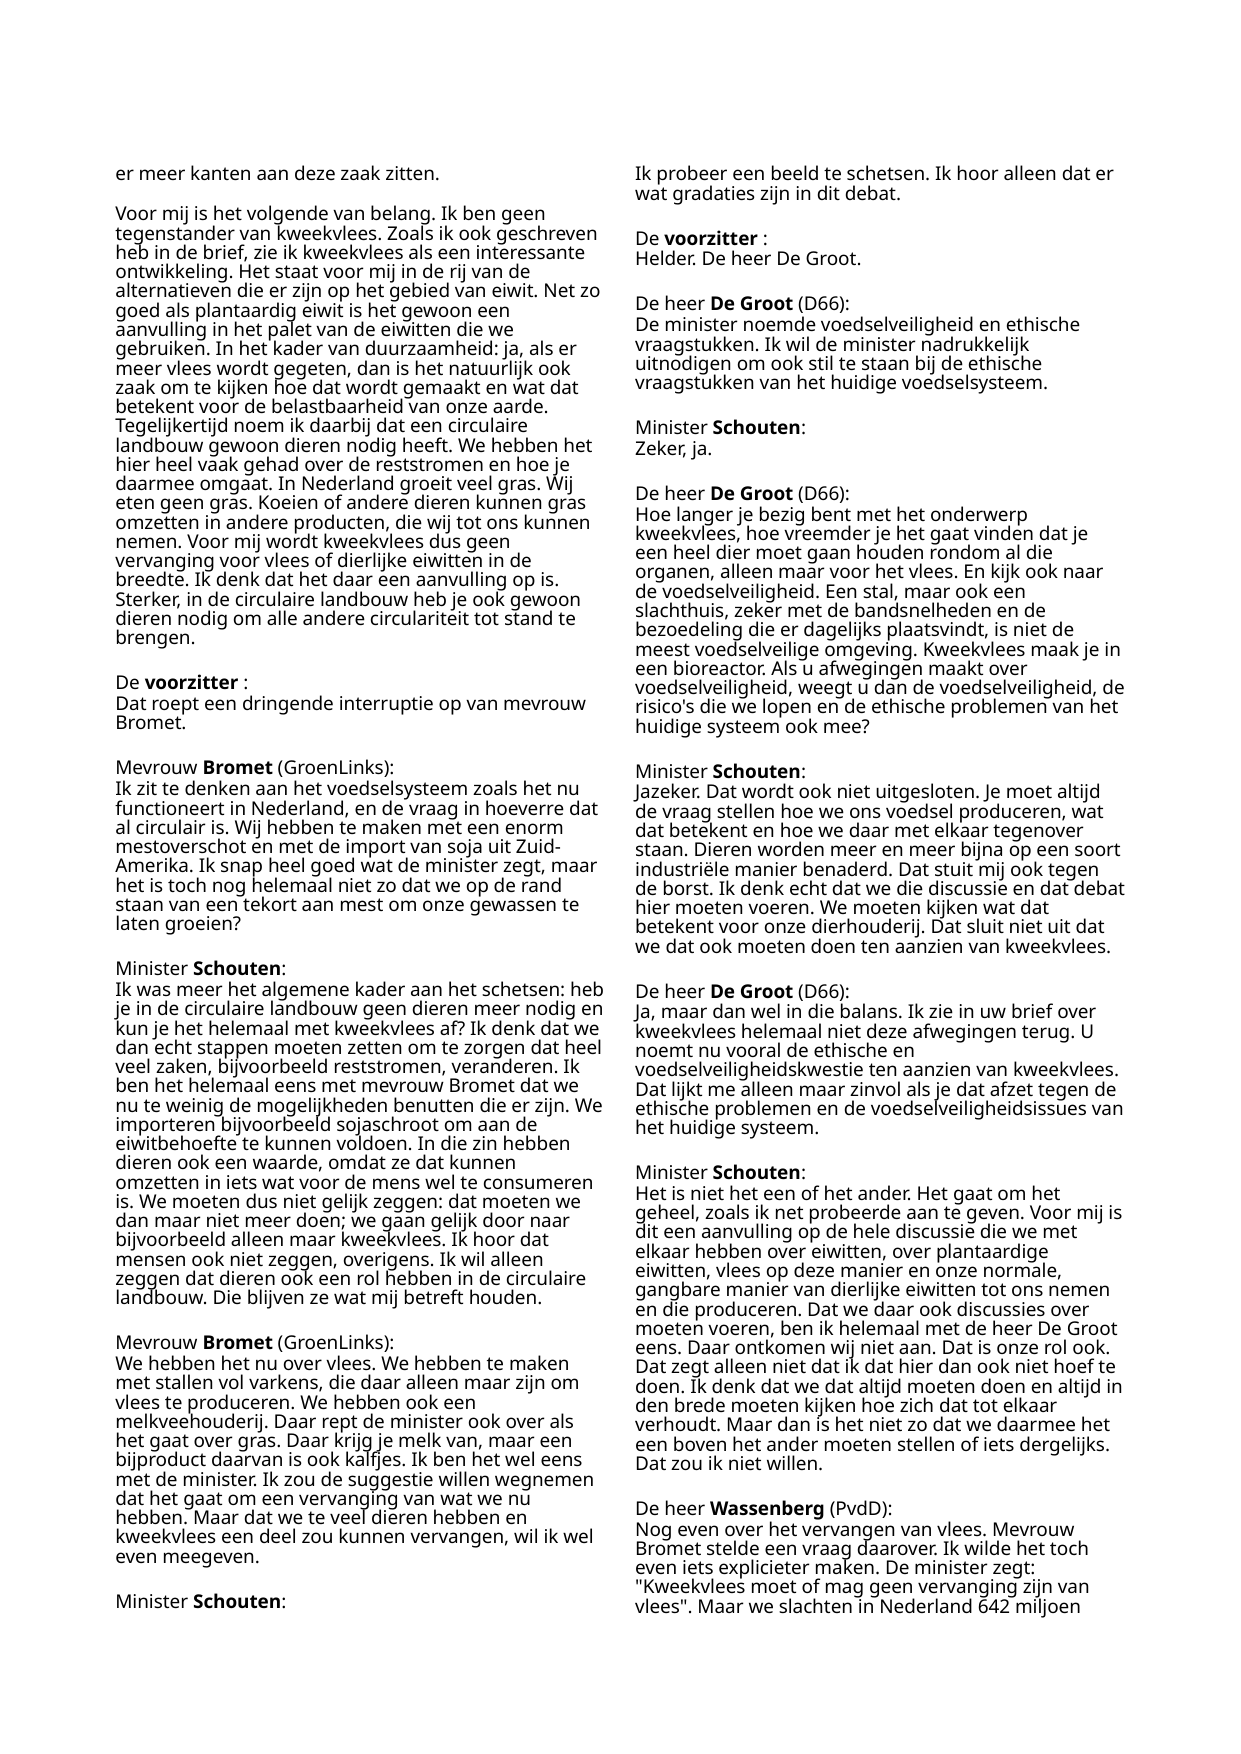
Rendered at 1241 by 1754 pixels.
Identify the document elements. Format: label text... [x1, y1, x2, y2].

text Mevrouw Bromet (GroenLinks): [115, 1329, 605, 1355]
text We hebben het nu over vlees. We hebben te maken met stallen vol varkens, die daar alleen maar zijn om vlees te produceren. We hebben ook een melkveehouderij. Daar rept de minister ook over als het gaat over gras. Daar krijg je melk van, maar een bijproduct daarvan is ook kalfjes. Ik ben het wel eens met de minister. Ik zou de suggestie willen wegnemen dat het gaat om een vervanging van wat we nu hebben. Maar dat we te veel dieren hebben en kweekvlees een deel zou kunnen vervangen, wil ik wel even meegeven. [115, 1355, 605, 1567]
text De heer De Groot (D66): [635, 480, 1125, 506]
text De heer Wassenberg (PvdD): [635, 1495, 1125, 1521]
text De voorzitter : [115, 669, 605, 695]
text Minister Schouten: [115, 955, 605, 981]
text Mevrouw Bromet (GroenLinks): [115, 754, 605, 780]
text Minister Schouten: [115, 1588, 605, 1614]
text Minister Schouten: [635, 758, 1125, 783]
text Ik zit te denken aan het voedselsysteem zoals het nu functioneert in Nederland, en de vraag in hoeverre dat al circulair is. Wij hebben te maken met een enorm mestoverschot en met de import van soja uit Zuid-Amerika. Ik snap heel goed wat de minister zegt, maar het is toch nog helemaal niet zo dat we op de rand staan van een tekort aan mest om onze gewassen te laten groeien? [115, 780, 605, 934]
text er meer kanten aan deze zaak zitten. [115, 165, 605, 184]
text Ik probeer een beeld te schetsen. Ik hoor alleen dat er wat gradaties zijn in dit debat. [635, 165, 1125, 204]
text De heer De Groot (D66): [635, 978, 1125, 1003]
text De minister noemde voedselveiligheid en ethische vraagstukken. Ik wil de minister nadrukkelijk uitnodigen om ook stil te staan bij de ethische vraagstukken van het huidige voedselsysteem. [635, 316, 1125, 393]
text Helder. De heer De Groot. [635, 250, 1125, 270]
text Zeker, ja. [635, 440, 1125, 459]
text Jazeker. Dat wordt ook niet uitgesloten. Je moet altijd de vraag stellen hoe we ons voedsel produceren, wat dat betekent en hoe we daar met elkaar tegenover staan. Dieren worden meer en meer bijna op een soort industriële manier benaderd. Dat stuit mij ook tegen de borst. Ik denk echt dat we die discussie en dat debat hier moeten voeren. We moeten kijken wat dat betekent voor onze dierhouderij. Dat sluit niet uit dat we dat ook moeten doen ten aanzien van kweekvlees. [635, 783, 1125, 957]
text Minister Schouten: [635, 1159, 1125, 1185]
text Het is niet het een of het ander. Het gaat om het geheel, zoals ik net probeerde aan te geven. Voor mij is dit een aanvulling op de hele discussie die we met elkaar hebben over eiwitten, over plantaardige eiwitten, vlees op deze manier en onze normale, gangbare manier van dierlijke eiwitten tot ons nemen en die produceren. Dat we daar ook discussies over moeten voeren, ben ik helemaal met de heer De Groot eens. Daar ontkomen wij niet aan. Dat is onze rol ook. Dat zegt alleen niet dat ik dat hier dan ook niet hoef te doen. Ik denk dat we dat altijd moeten doen en altijd in den brede moeten kijken hoe zich dat tot elkaar verhoudt. Maar dan is het niet zo dat we daarmee het een boven het ander moeten stellen of iets dergelijks. Dat zou ik niet willen. [635, 1185, 1125, 1474]
text De heer De Groot (D66): [635, 291, 1125, 316]
text Dat roept een dringende interruptie op van mevrouw Bromet. [115, 695, 605, 734]
text Ik was meer het algemene kader aan het schetsen: heb je in de circulaire landbouw geen dieren meer nodig en kun je het helemaal met kweekvlees af? Ik denk dat we dan echt stappen moeten zetten om te zorgen dat heel veel zaken, bijvoorbeeld reststromen, veranderen. Ik ben het helemaal eens met mevrouw Bromet dat we nu te weinig de mogelijkheden benutten die er zijn. We importeren bijvoorbeeld sojaschroot om aan de eiwitbehoefte te kunnen voldoen. In die zin hebben dieren ook een waarde, omdat ze dat kunnen omzetten in iets wat voor de mens wel te consumeren is. We moeten dus niet gelijk zeggen: dat moeten we dan maar niet meer doen; we gaan gelijk door naar bijvoorbeeld alleen maar kweekvlees. Ik hoor dat mensen ook niet zeggen, overigens. Ik wil alleen zeggen dat dieren ook een rol hebben in de circulaire landbouw. Die blijven ze wat mij betreft houden. [115, 981, 605, 1308]
text Nog even over het vervangen van vlees. Mevrouw Bromet stelde een vraag daarover. Ik wilde het toch even iets explicieter maken. De minister zegt: "Kweekvlees moet of mag geen vervanging zijn van vlees". Maar we slachten in Nederland 642 miljoen [635, 1521, 1125, 1617]
text Hoe langer je bezig bent met het onderwerp kweekvlees, hoe vreemder je het gaat vinden dat je een heel dier moet gaan houden rondom al die organen, alleen maar voor het vlees. En kijk ook naar de voedselveiligheid. Een stal, maar ook een slachthuis, zeker met de bandsnelheden en de bezoedeling die er dagelijks plaatsvindt, is niet de meest voedselveilige omgeving. Kweekvlees maak je in een bioreactor. Als u afwegingen maakt over voedselveiligheid, weegt u dan de voedselveiligheid, de risico's die we lopen en de ethische problemen van het huidige systeem ook mee? [635, 506, 1125, 737]
text Voor mij is het volgende van belang. Ik ben geen tegenstander van kweekvlees. Zoals ik ook geschreven heb in de brief, zie ik kweekvlees als een interessante ontwikkeling. Het staat voor mij in de rij van de alternatieven die er zijn op het gebied van eiwit. Net zo goed als plantaardig eiwit is het gewoon een aanvulling in het palet van de eiwitten die we gebruiken. In het kader van duurzaamheid: ja, als er meer vlees wordt gegeten, dan is het natuurlijk ook zaak om te kijken hoe dat wordt gemaakt en wat dat betekent voor de belastbaarheid van onze aarde. Tegelijkertijd noem ik daarbij dat een circulaire landbouw gewoon dieren nodig heeft. We hebben het hier heel vaak gehad over de reststromen en hoe je daarmee omgaat. In Nederland groeit veel gras. Wij eten geen gras. Koeien of andere dieren kunnen gras omzetten in andere producten, die wij tot ons kunnen nemen. Voor mij wordt kweekvlees dus geen vervanging voor vlees of dierlijke eiwitten in de breedte. Ik denk dat het daar een aanvulling op is. Sterker, in de circulaire landbouw heb je ook gewoon dieren nodig om alle andere circulariteit tot stand te brengen. [115, 205, 605, 648]
text Ja, maar dan wel in die balans. Ik zie in uw brief over kweekvlees helemaal niet deze afwegingen terug. U noemt nu vooral de ethische en voedselveiligheidskwestie ten aanzien van kweekvlees. Dat lijkt me alleen maar zinvol als je dat afzet tegen de ethische problemen en de voedselveiligheidsissues van het huidige systeem. [635, 1003, 1125, 1138]
text De voorzitter : [635, 225, 1125, 250]
text Minister Schouten: [635, 414, 1125, 440]
